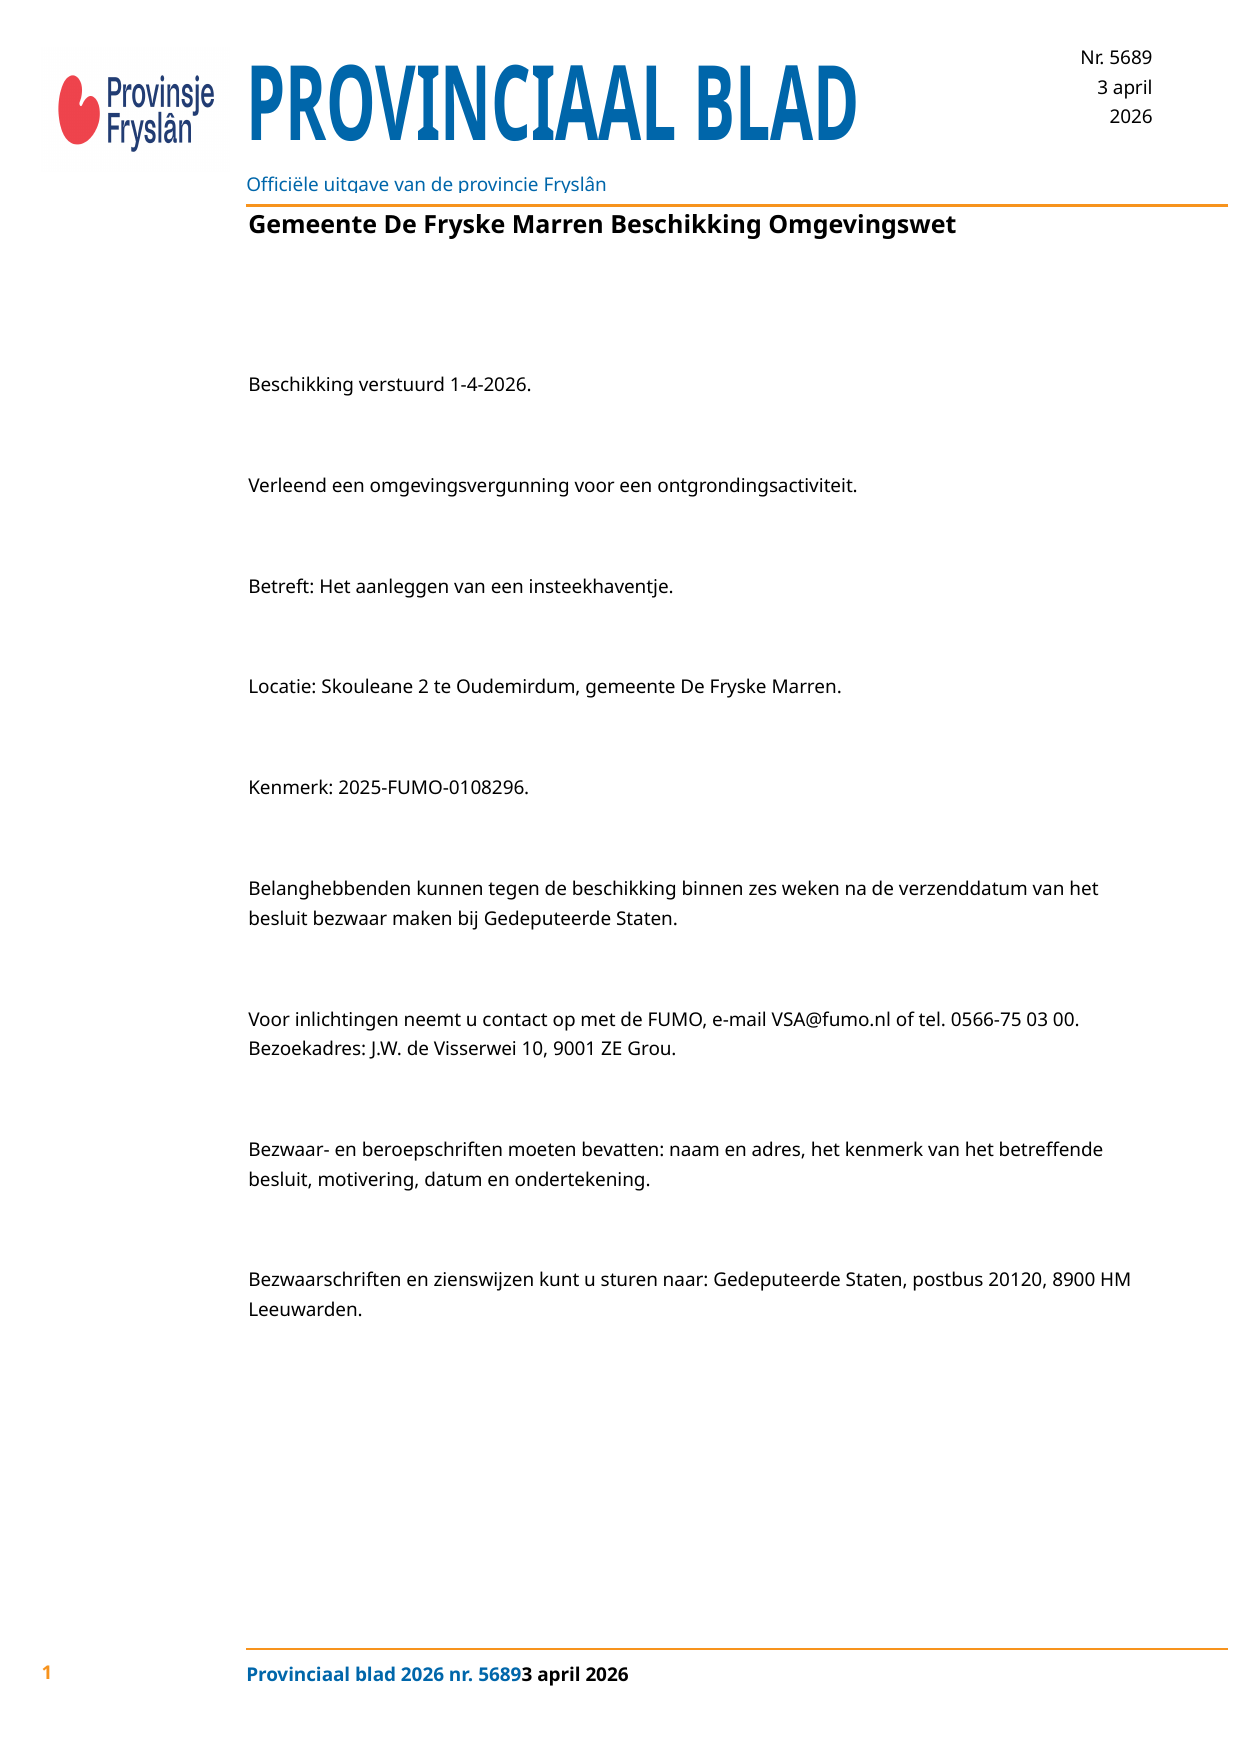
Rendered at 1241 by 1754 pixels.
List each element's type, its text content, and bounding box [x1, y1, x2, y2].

text Bezwaar- en beroepschriften moeten bevatten: naam en adres, het kenmerk van het betreffende besluit, motivering, datum en ondertekening. [248, 1136, 1152, 1191]
text Locatie: Skouleane 2 te Oudemirdum, gemeente De Fryske Marren. [248, 674, 1152, 699]
text Betreft: Het aanleggen van een insteekhaventje. [248, 573, 1152, 598]
text Bezwaarschriften en zienswijzen kunt u sturen naar: Gedeputeerde Staten, postbus 20120, 8900 HM Leeuwarden. [248, 1267, 1152, 1322]
picture [41, 47, 231, 172]
text Gemeente De Fryske Marren Beschikking Omgevingswet [248, 207, 1152, 241]
text Beschikking verstuurd 1-4-2026. [248, 371, 1152, 397]
text Verleend een omgevingsvergunning voor een ontgrondingsactiviteit. [248, 472, 1152, 498]
text Kenmerk: 2025-FUMO-0108296. [248, 774, 1152, 800]
text Voor inlichtingen neemt u contact op met de FUMO, e-mail VSA@fumo.nl of tel. 0566-75 03 00. Bezoekadres: J.W. de Visserwei 10, 9001 ZE Grou. [248, 1006, 1152, 1061]
text Belanghebbenden kunnen tegen de beschikking binnen zes weken na de verzenddatum van het besluit bezwaar maken bij Gedeputeerde Staten. [248, 875, 1152, 931]
